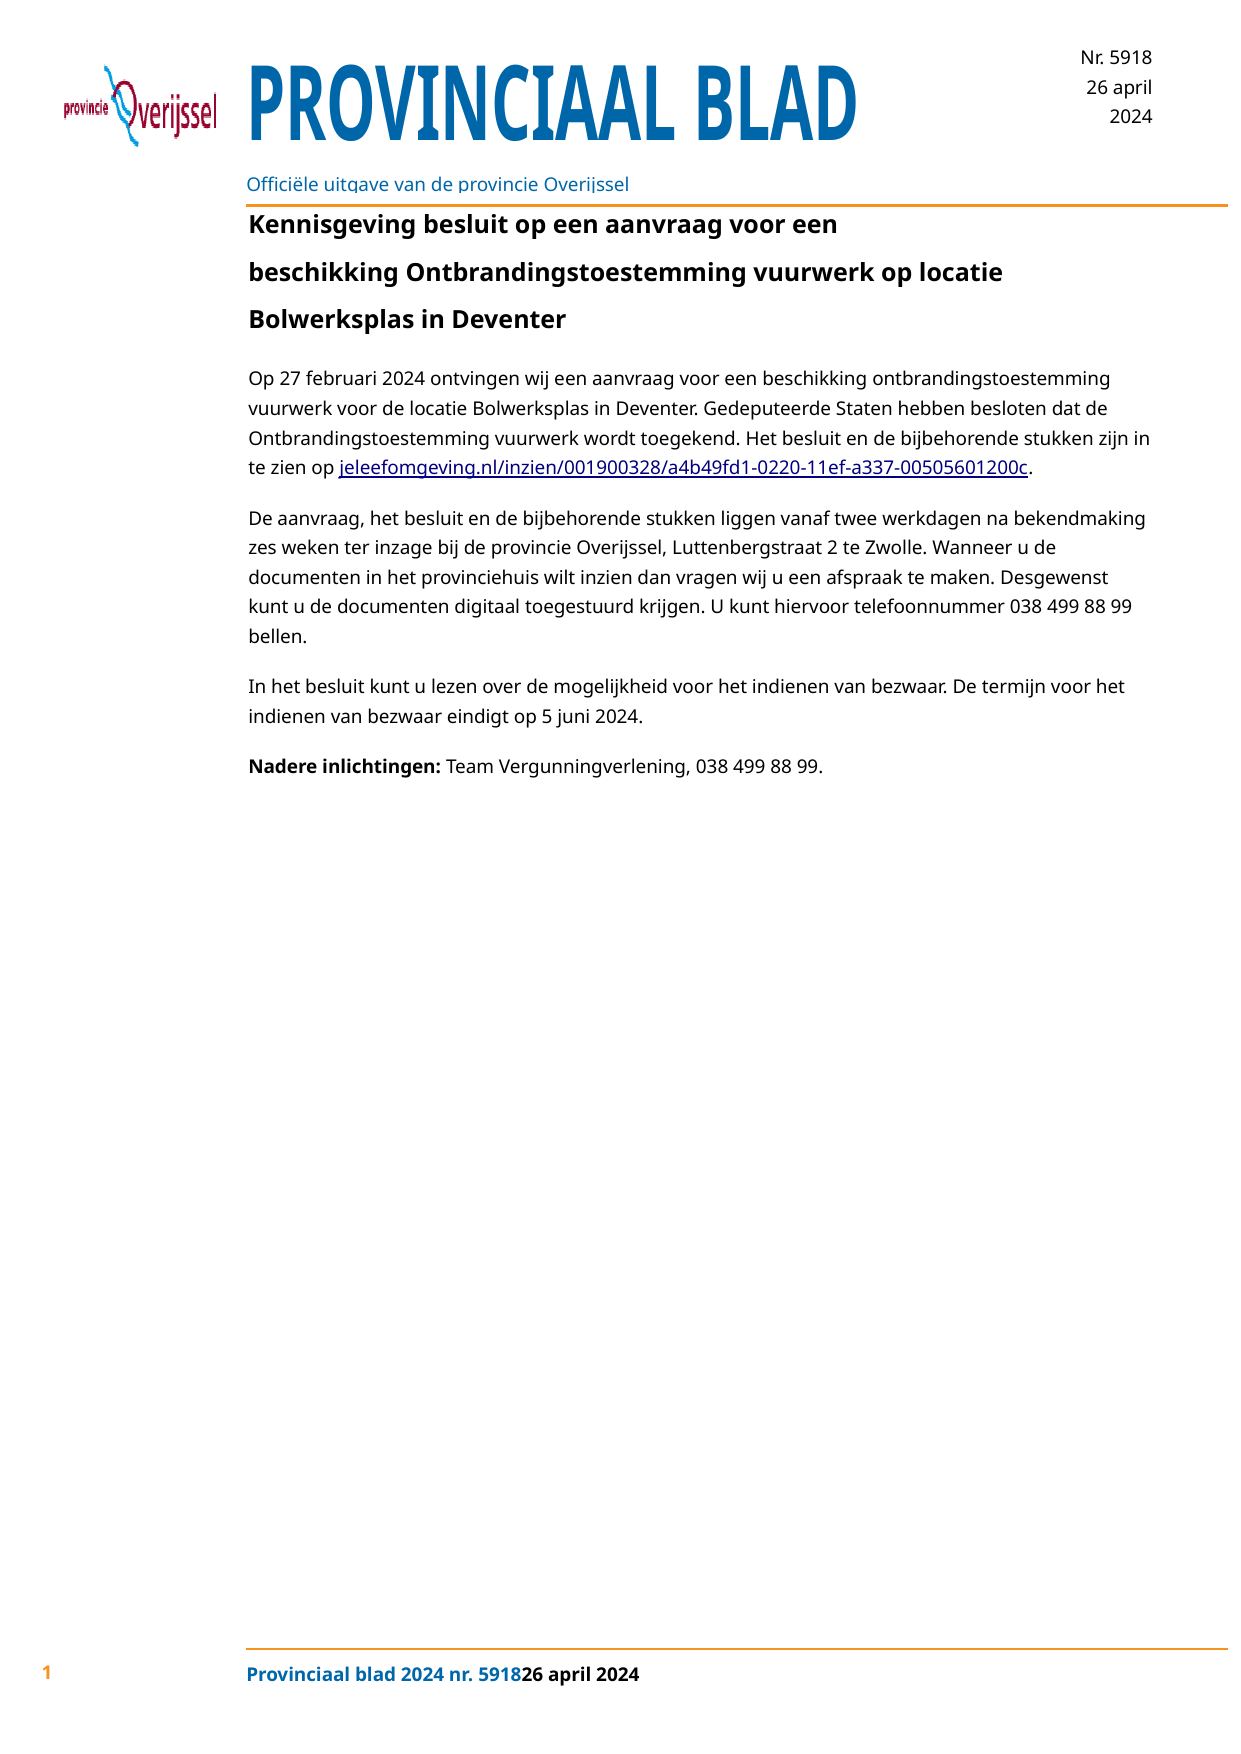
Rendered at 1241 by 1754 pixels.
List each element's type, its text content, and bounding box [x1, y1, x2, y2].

text De aanvraag, het besluit en de bijbehorende stukken liggen vanaf twee werkdagen na bekendmaking zes weken ter inzage bij de provincie Overijssel, Luttenbergstraat 2 te Zwolle. Wanneer u de documenten in het provinciehuis wilt inzien dan vragen wij u een afspraak te maken. Desgewenst kunt u de documenten digitaal toegestuurd krijgen. U kunt hiervoor telefoonnummer 038 499 88 99 bellen. [248, 505, 1152, 649]
text Nadere inlichtingen: Team Vergunningverlening, 038 499 88 99. [248, 753, 1152, 779]
text In het besluit kunt u lezen over de mogelijkheid voor het indienen van bezwaar. De termijn voor het indienen van bezwaar eindigt op 5 juni 2024. [248, 673, 1152, 729]
text Op 27 februari 2024 ontvingen wij een aanvraag voor een beschikking ontbrandingstoestemming vuurwerk voor de locatie Bolwerksplas in Deventer. Gedeputeerde Staten hebben besloten dat de Ontbrandingstoestemming vuurwerk wordt toegekend. Het besluit en de bijbehorende stukken zijn in te zien op jeleefomgeving.nl/inzien/001900328/a4b49fd1-0220-11ef-a337-00505601200c. [248, 366, 1152, 480]
text Kennisgeving besluit op een aanvraag voor een beschikking Ontbrandingstoestemming vuurwerk op locatie Bolwerksplas in Deventer [248, 207, 1152, 336]
picture [41, 47, 231, 172]
